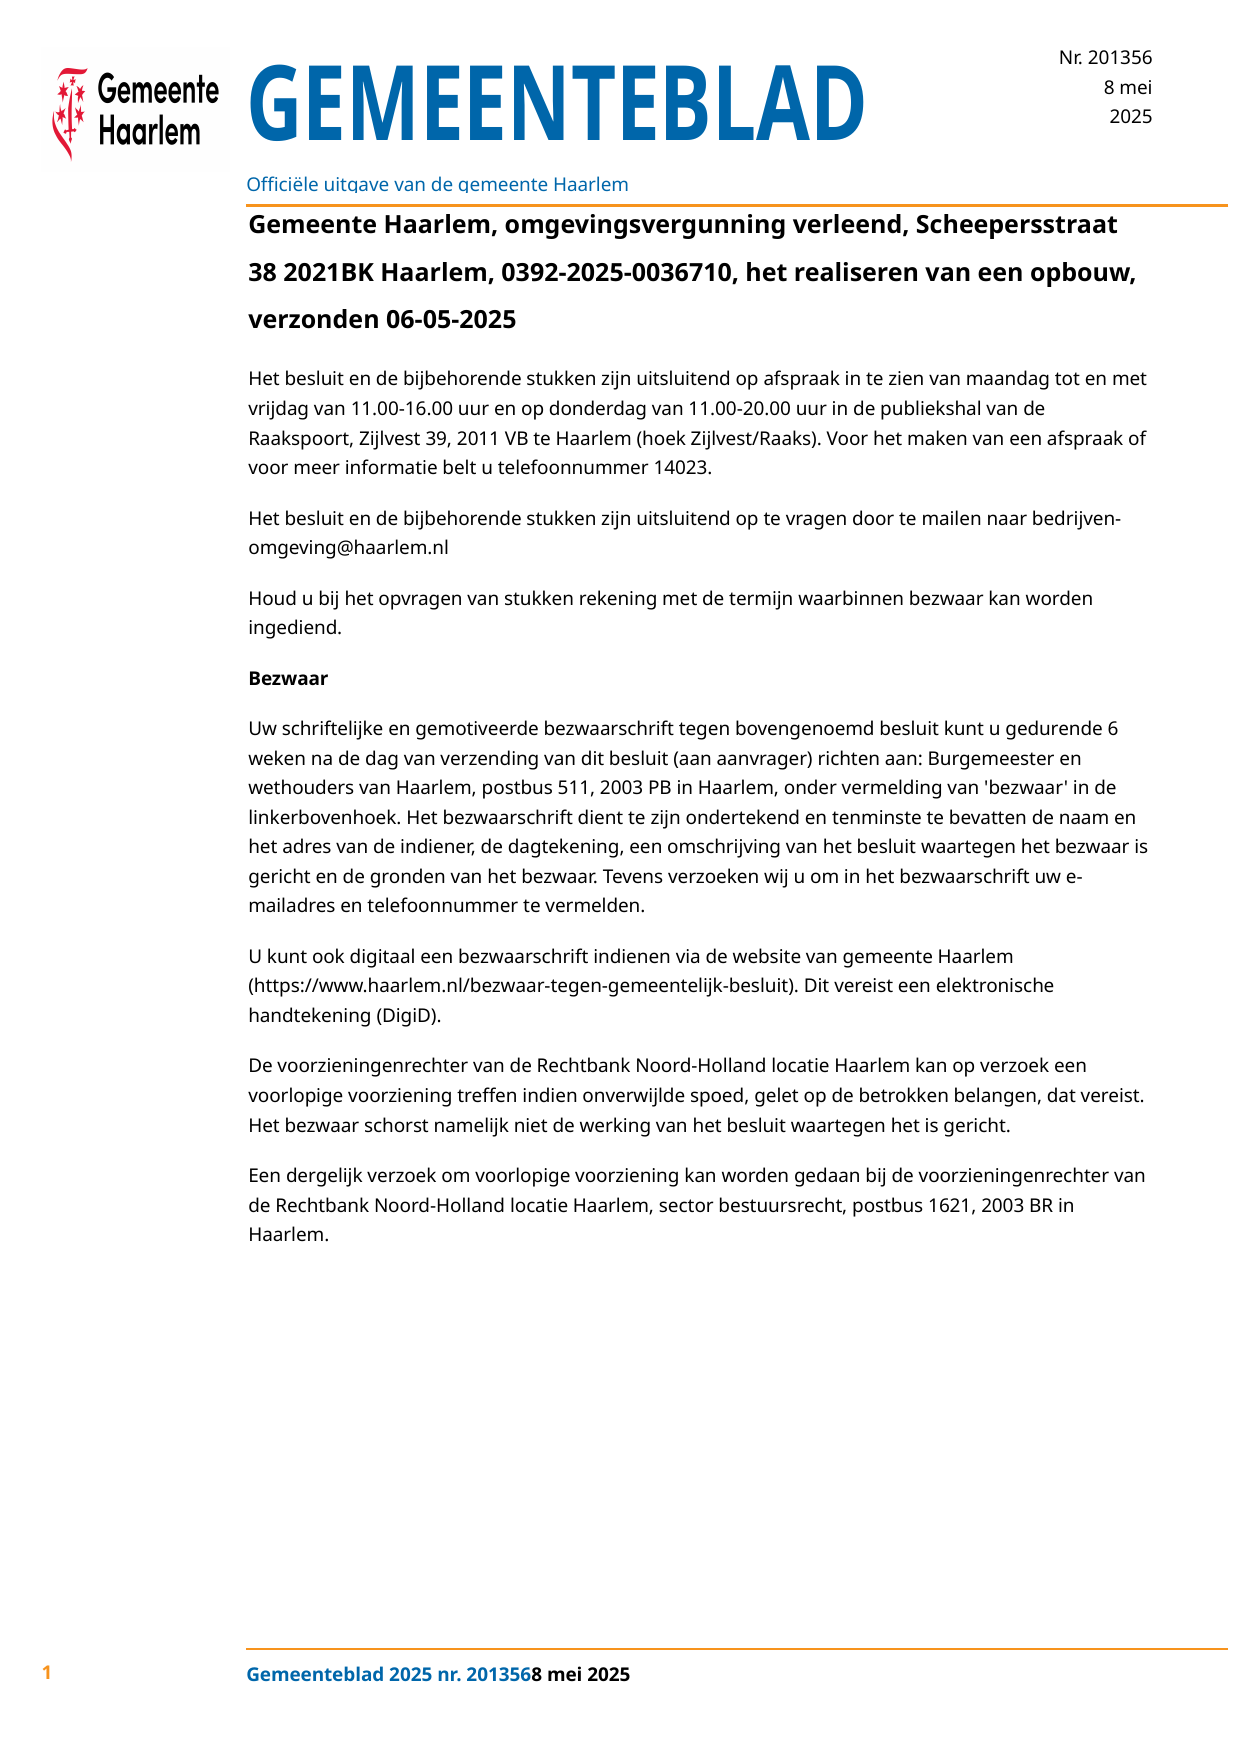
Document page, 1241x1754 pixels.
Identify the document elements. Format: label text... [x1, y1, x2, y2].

text U kunt ook digitaal een bezwaarschrift indienen via de website van gemeente Haarlem (https://www.haarlem.nl/bezwaar-tegen-gemeentelijk-besluit). Dit vereist een elektronische handtekening (DigiD). [248, 943, 1152, 1028]
text Bezwaar [248, 665, 1152, 690]
text Uw schriftelijke en gemotiveerde bezwaarschrift tegen bovengenoemd besluit kunt u gedurende 6 weken na de dag van verzending van dit besluit (aan aanvrager) richten aan: Burgemeester en wethouders van Haarlem, postbus 511, 2003 PB in Haarlem, onder vermelding van 'bezwaar' in de linkerbovenhoek. Het bezwaarschrift dient te zijn ondertekend en tenminste te bevatten de naam en het adres van de indiener, de dagtekening, een omschrijving van het besluit waartegen het bezwaar is gericht en de gronden van het bezwaar. Tevens verzoeken wij u om in het bezwaarschrift uw e-mailadres en telefoonnummer te vermelden. [248, 715, 1152, 918]
text De voorzieningenrechter van de Rechtbank Noord-Holland locatie Haarlem kan op verzoek een voorlopige voorziening treffen indien onverwijlde spoed, gelet op de betrokken belangen, dat vereist. Het bezwaar schorst namelijk niet de werking van het besluit waartegen het is gericht. [248, 1053, 1152, 1137]
text Houd u bij het opvragen van stukken rekening met de termijn waarbinnen bezwaar kan worden ingediend. [248, 585, 1152, 640]
picture [41, 47, 231, 172]
text Een dergelijk verzoek om voorlopige voorziening kan worden gedaan bij de voorzieningenrechter van de Rechtbank Noord-Holland locatie Haarlem, sector bestuursrecht, postbus 1621, 2003 BR in Haarlem. [248, 1162, 1152, 1247]
text Het besluit en de bijbehorende stukken zijn uitsluitend op te vragen door te mailen naar bedrijven-omgeving@haarlem.nl [248, 505, 1152, 560]
text Het besluit en de bijbehorende stukken zijn uitsluitend op afspraak in te zien van maandag tot en met vrijdag van 11.00-16.00 uur en op donderdag van 11.00-20.00 uur in de publiekshal van de Raakspoort, Zijlvest 39, 2011 VB te Haarlem (hoek Zijlvest/Raaks). Voor het maken van een afspraak of voor meer informatie belt u telefoonnummer 14023. [248, 366, 1152, 480]
text Gemeente Haarlem, omgevingsvergunning verleend, Scheepersstraat 38 2021BK Haarlem, 0392-2025-0036710, het realiseren van een opbouw, verzonden 06-05-2025 [248, 207, 1152, 336]
